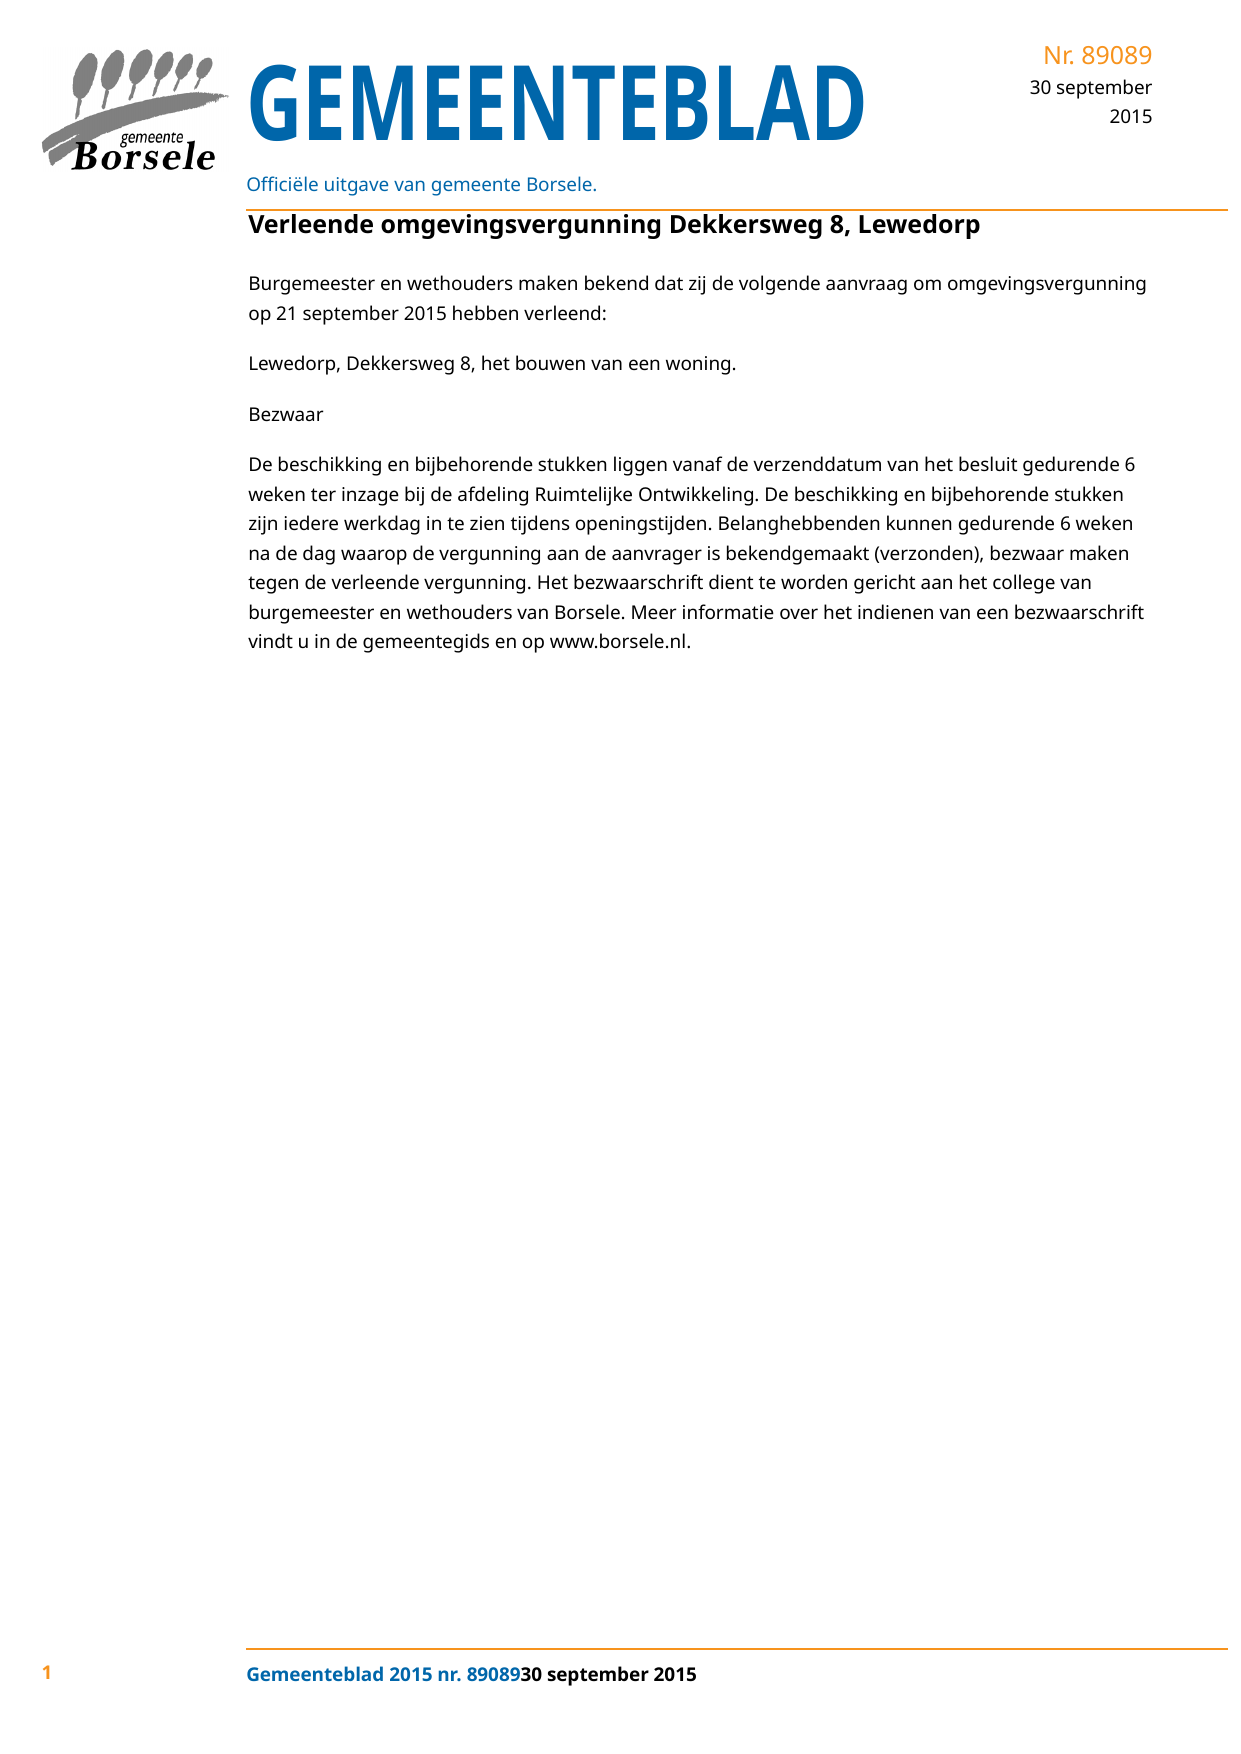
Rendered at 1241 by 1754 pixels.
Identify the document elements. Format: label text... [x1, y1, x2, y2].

text Lewedorp, Dekkersweg 8, het bouwen van een woning. [248, 350, 1152, 376]
text Burgemeester en wethouders maken bekend dat zij de volgende aanvraag om omgevingsvergunning op 21 september 2015 hebben verleend: [248, 270, 1152, 326]
picture [41, 47, 231, 172]
text Verleende omgevingsvergunning Dekkersweg 8, Lewedorp [248, 211, 1152, 241]
text De beschikking en bijbehorende stukken liggen vanaf de verzenddatum van het besluit gedurende 6 weken ter inzage bij de afdeling Ruimtelijke Ontwikkeling. De beschikking en bijbehorende stukken zijn iedere werkdag in te zien tijdens openingstijden. Belanghebbenden kunnen gedurende 6 weken na de dag waarop de vergunning aan de aanvrager is bekendgemaakt (verzonden), bezwaar maken tegen de verleende vergunning. Het bezwaarschrift dient te worden gericht aan het college van burgemeester en wethouders van Borsele. Meer informatie over het indienen van een bezwaarschrift vindt u in de gemeentegids en op www.borsele.nl. [248, 451, 1152, 654]
text Bezwaar [248, 401, 1152, 426]
